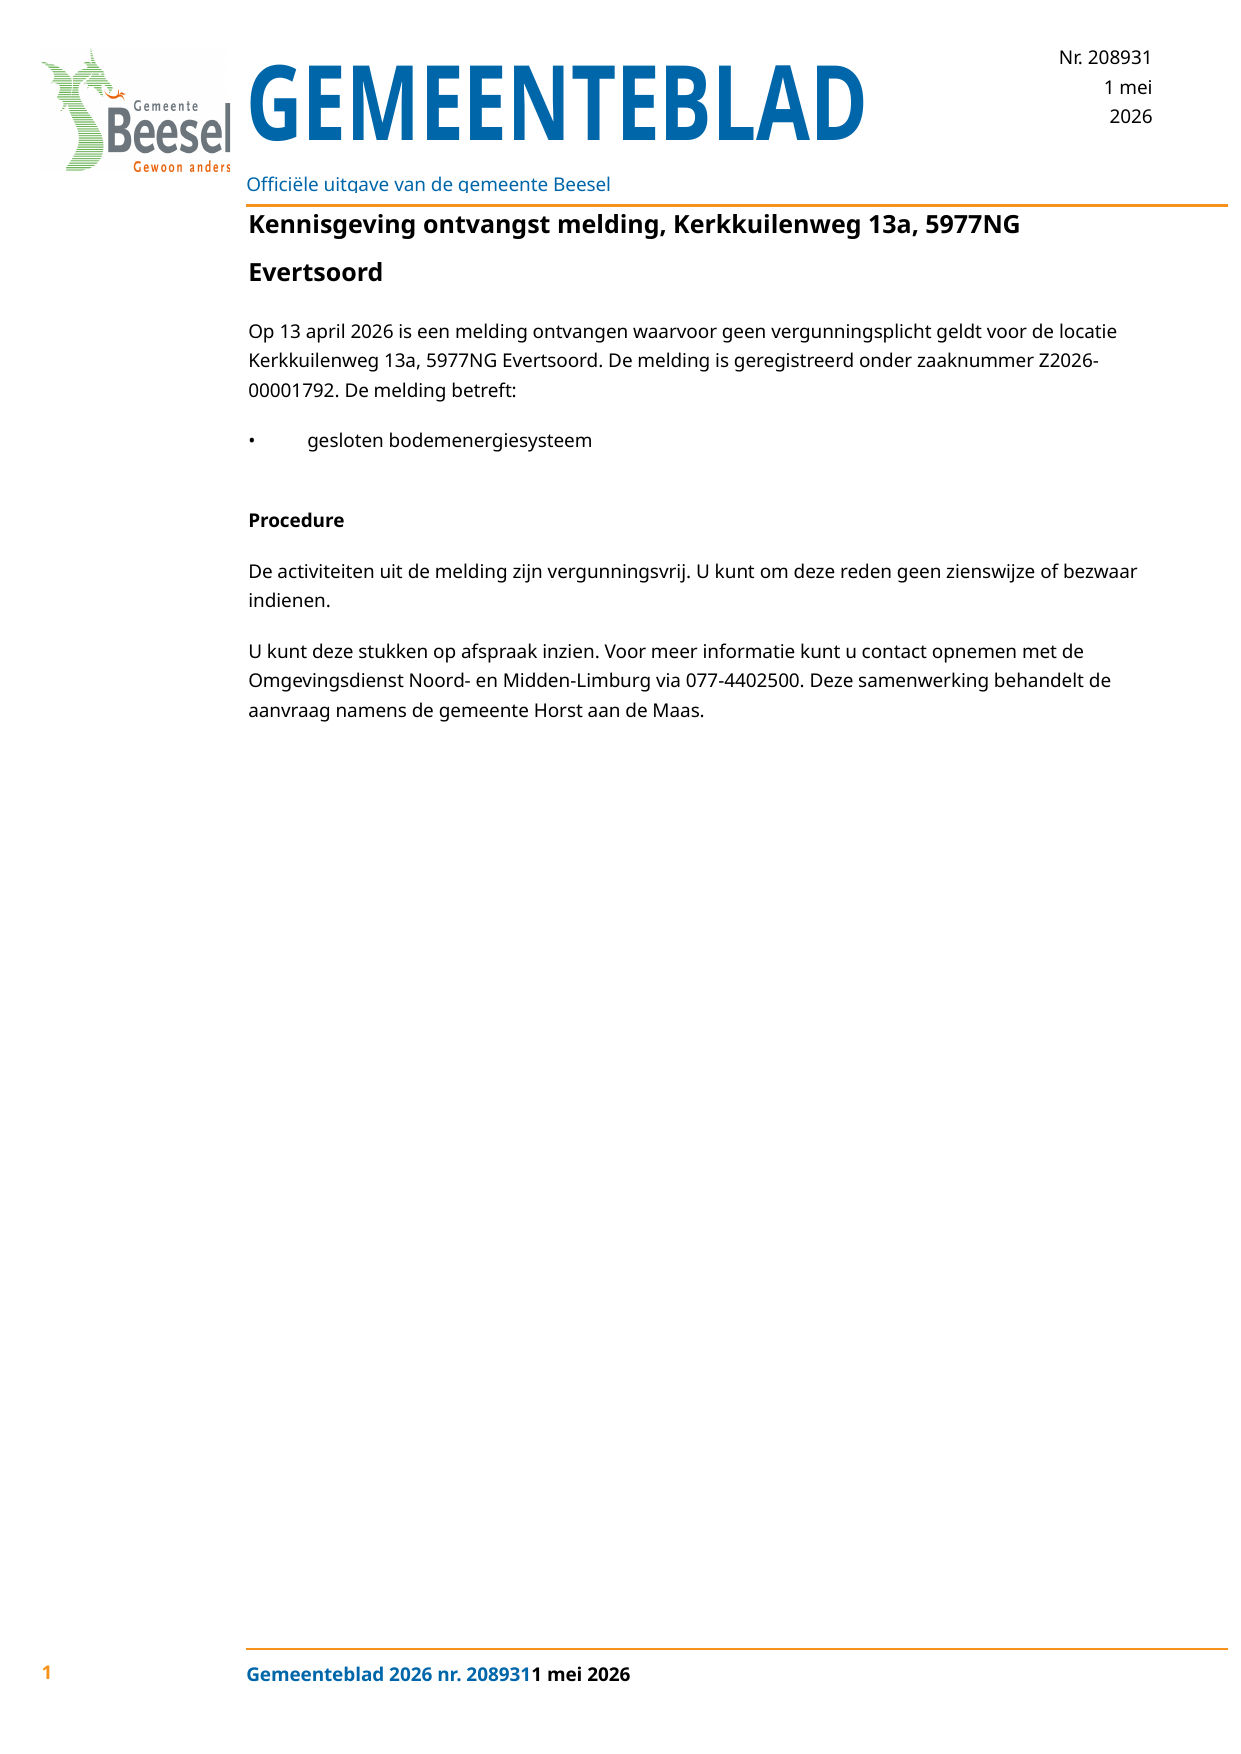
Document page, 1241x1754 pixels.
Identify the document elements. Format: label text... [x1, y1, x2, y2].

text Procedure [248, 507, 1152, 533]
picture [41, 47, 231, 172]
text Kennisgeving ontvangst melding, Kerkkuilenweg 13a, 5977NG Evertsoord [248, 207, 1152, 288]
list gesloten bodemenergiesysteem [248, 427, 1152, 453]
text De activiteiten uit de melding zijn vergunningsvrij. U kunt om deze reden geen zienswijze of bezwaar indienen. [248, 558, 1152, 613]
text Op 13 april 2026 is een melding ontvangen waarvoor geen vergunningsplicht geldt voor de locatie Kerkkuilenweg 13a, 5977NG Evertsoord. De melding is geregistreerd onder zaaknummer Z2026-00001792. De melding betreft: [248, 318, 1152, 403]
text U kunt deze stukken op afspraak inzien. Voor meer informatie kunt u contact opnemen met de Omgevingsdienst Noord- en Midden-Limburg via 077-4402500. Deze samenwerking behandelt de aanvraag namens de gemeente Horst aan de Maas. [248, 638, 1152, 723]
